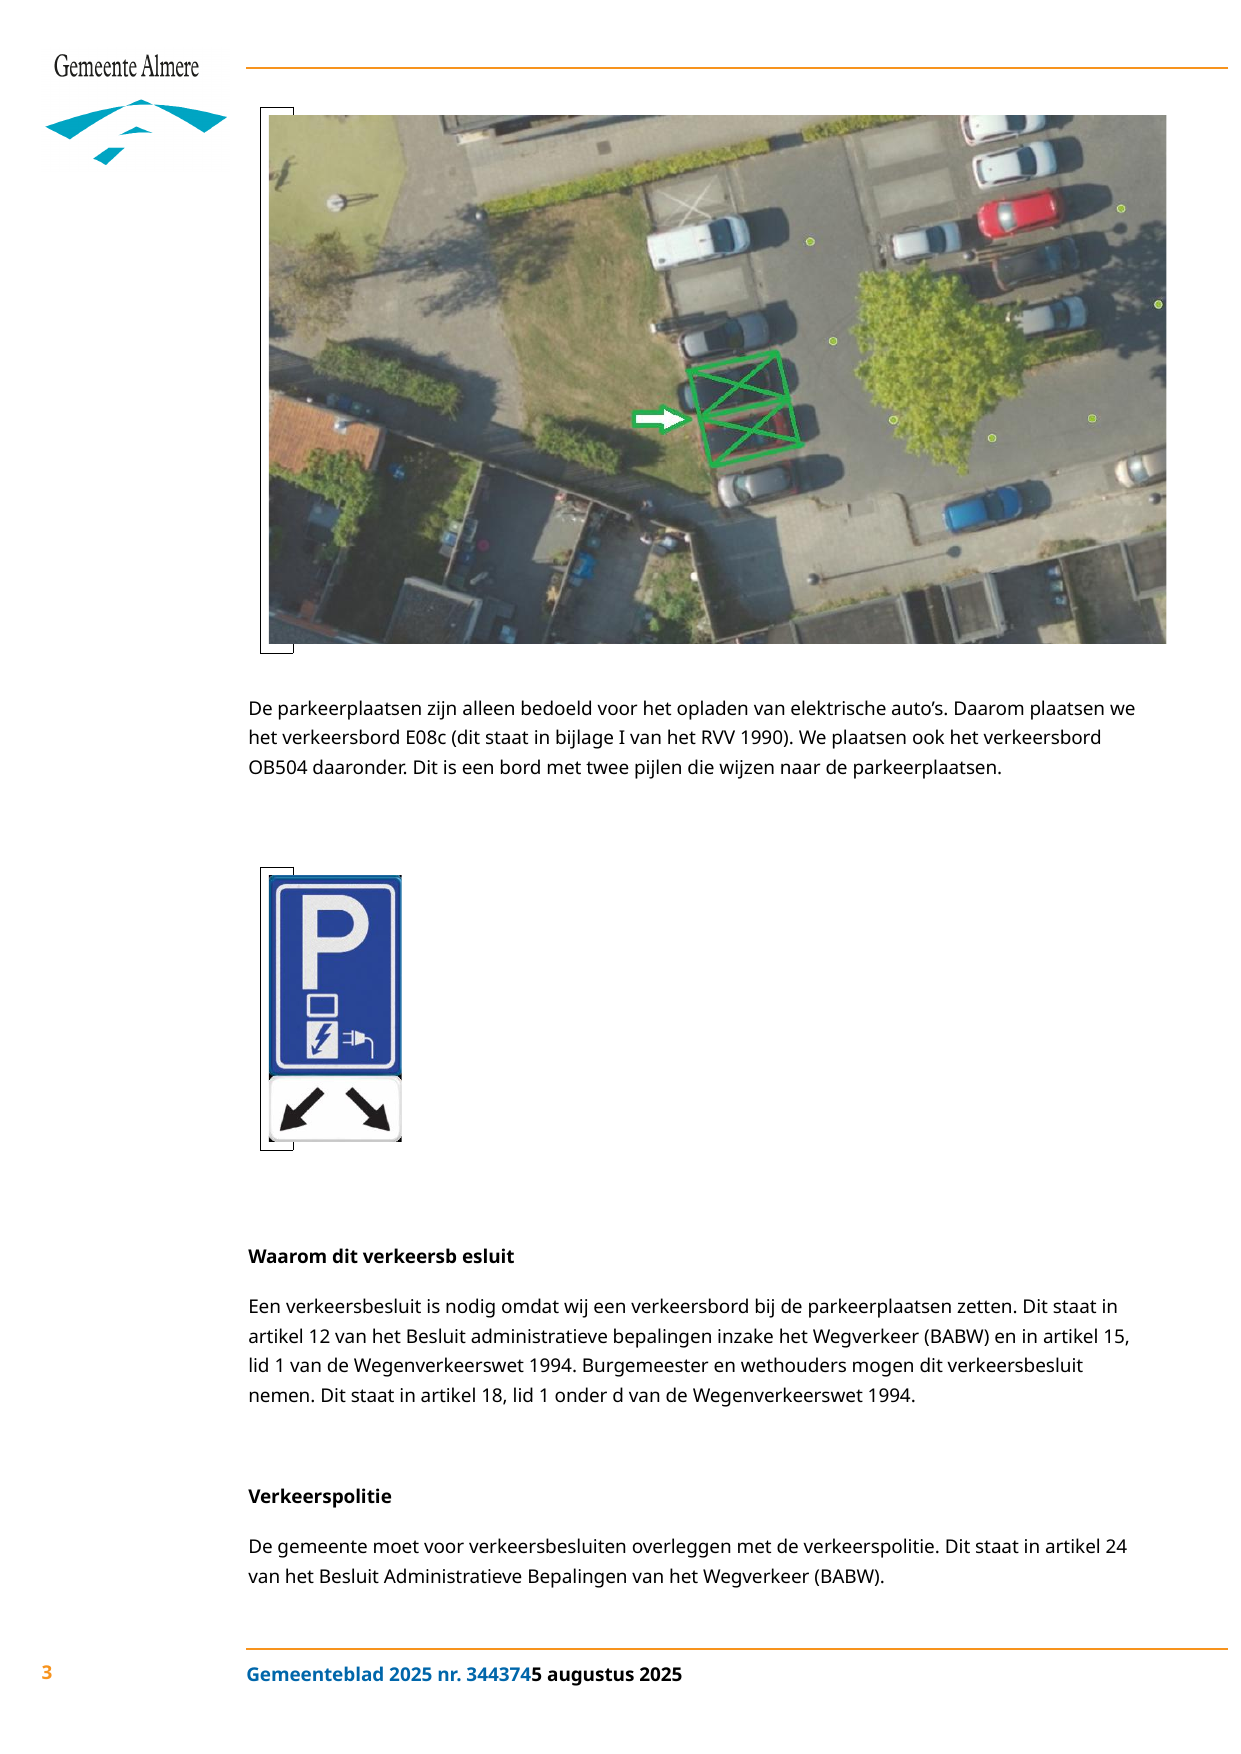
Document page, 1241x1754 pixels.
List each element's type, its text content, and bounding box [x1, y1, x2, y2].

picture [268, 115, 1167, 644]
text Waarom dit verkeersb esluit [248, 1243, 1152, 1268]
text De gemeente moet voor verkeersbesluiten overleggen met de verkeerspolitie. Dit staat in artikel 24 van het Besluit Administratieve Bepalingen van het Wegverkeer (BABW). [248, 1533, 1152, 1588]
text De parkeerplaatsen zijn alleen bedoeld voor het opladen van elektrische auto’s. Daarom plaatsen we het verkeersbord E08c (dit staat in bijlage I van het RVV 1990). We plaatsen ook het verkeersbord OB504 daaronder. Dit is een bord met twee pijlen die wijzen naar de parkeerplaatsen. [248, 695, 1152, 779]
picture [268, 875, 402, 1142]
picture [41, 47, 231, 172]
text Een verkeersbesluit is nodig omdat wij een verkeersbord bij de parkeerplaatsen zetten. Dit staat in artikel 12 van het Besluit administratieve bepalingen inzake het Wegverkeer (BABW) en in artikel 15, lid 1 van de Wegenverkeerswet 1994. Burgemeester en wethouders mogen dit verkeersbesluit nemen. Dit staat in artikel 18, lid 1 onder d van de Wegenverkeerswet 1994. [248, 1293, 1152, 1408]
text Verkeerspolitie [248, 1483, 1152, 1508]
